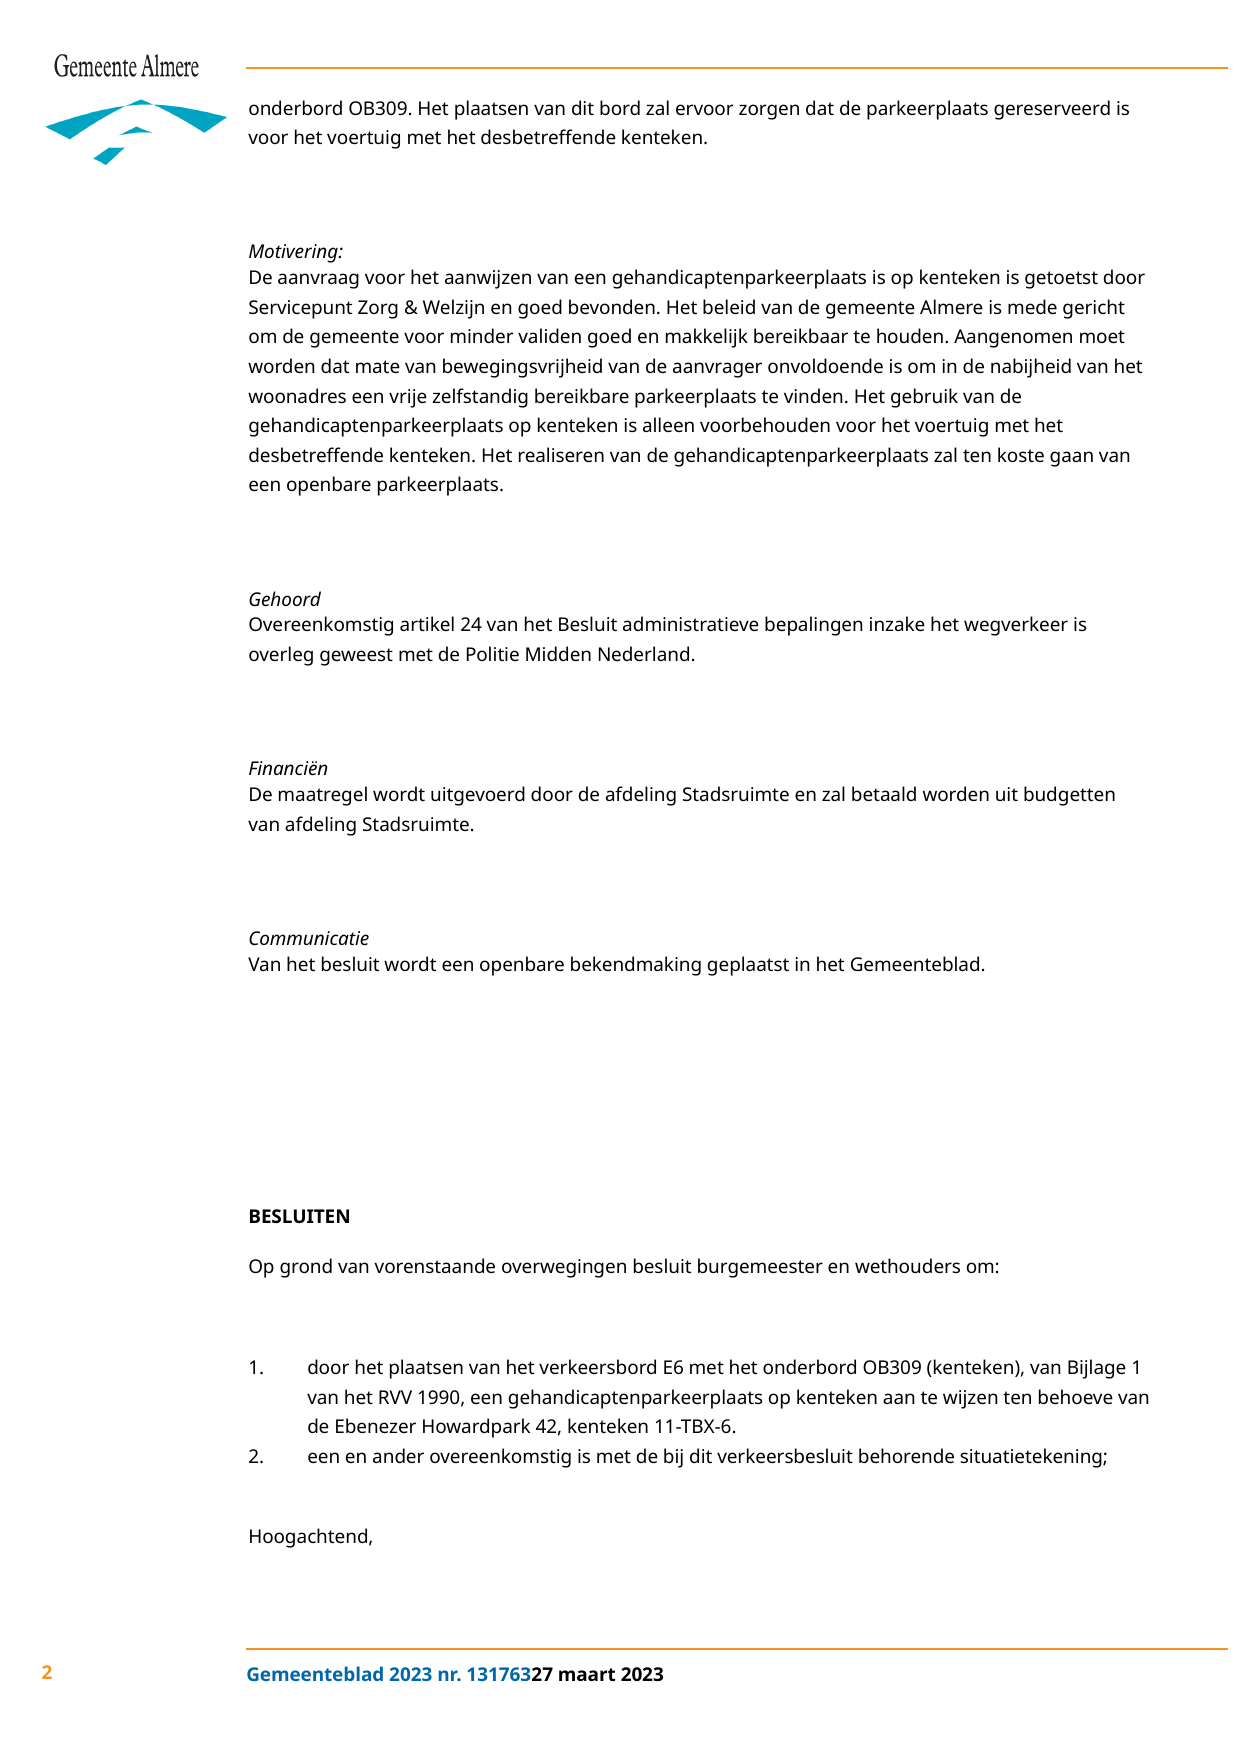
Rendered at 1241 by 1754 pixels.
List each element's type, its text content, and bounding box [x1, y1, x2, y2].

text Gehoord [248, 586, 1152, 612]
text Communicatie [248, 925, 1152, 951]
text Overeenkomstig artikel 24 van het Besluit administratieve bepalingen inzake het wegverkeer is overleg geweest met de Politie Midden Nederland. [248, 612, 1152, 667]
text Hoogachtend, [248, 1523, 1152, 1549]
text BESLUITEN [248, 1203, 1152, 1229]
list door het plaatsen van het verkeersbord E6 met het onderbord OB309 (kenteken), van Bijlage 1 van het RVV 1990, een gehandicaptenparkeerplaats op kenteken aan te wijzen ten behoeve van de Ebenezer Howardpark 42, kenteken 11-TBX-6. [248, 1354, 1152, 1439]
text Motivering: [248, 239, 1152, 264]
text Op grond van vorenstaande overwegingen besluit burgemeester en wethouders om: [248, 1253, 1152, 1279]
picture [41, 47, 231, 172]
list een en ander overeenkomstig is met de bij dit verkeersbesluit behorende situatietekening; [248, 1443, 1152, 1469]
text De aanvraag voor het aanwijzen van een gehandicaptenparkeerplaats is op kenteken is getoetst door Servicepunt Zorg & Welzijn en goed bevonden. Het beleid van de gemeente Almere is mede gericht om de gemeente voor minder validen goed en makkelijk bereikbaar te houden. Aangenomen moet worden dat mate van bewegingsvrijheid van de aanvrager onvoldoende is om in de nabijheid van het woonadres een vrije zelfstandig bereikbare parkeerplaats te vinden. Het gebruik van de gehandicaptenparkeerplaats op kenteken is alleen voorbehouden voor het voertuig met het desbetreffende kenteken. Het realiseren van de gehandicaptenparkeerplaats zal ten koste gaan van een openbare parkeerplaats. [248, 264, 1152, 497]
text Financiën [248, 756, 1152, 781]
text onderbord OB309. Het plaatsen van dit bord zal ervoor zorgen dat de parkeerplaats gereserveerd is voor het voertuig met het desbetreffende kenteken. [248, 95, 1152, 150]
text Van het besluit wordt een openbare bekendmaking geplaatst in het Gemeenteblad. [248, 951, 1152, 977]
text De maatregel wordt uitgevoerd door de afdeling Stadsruimte en zal betaald worden uit budgetten van afdeling Stadsruimte. [248, 781, 1152, 837]
